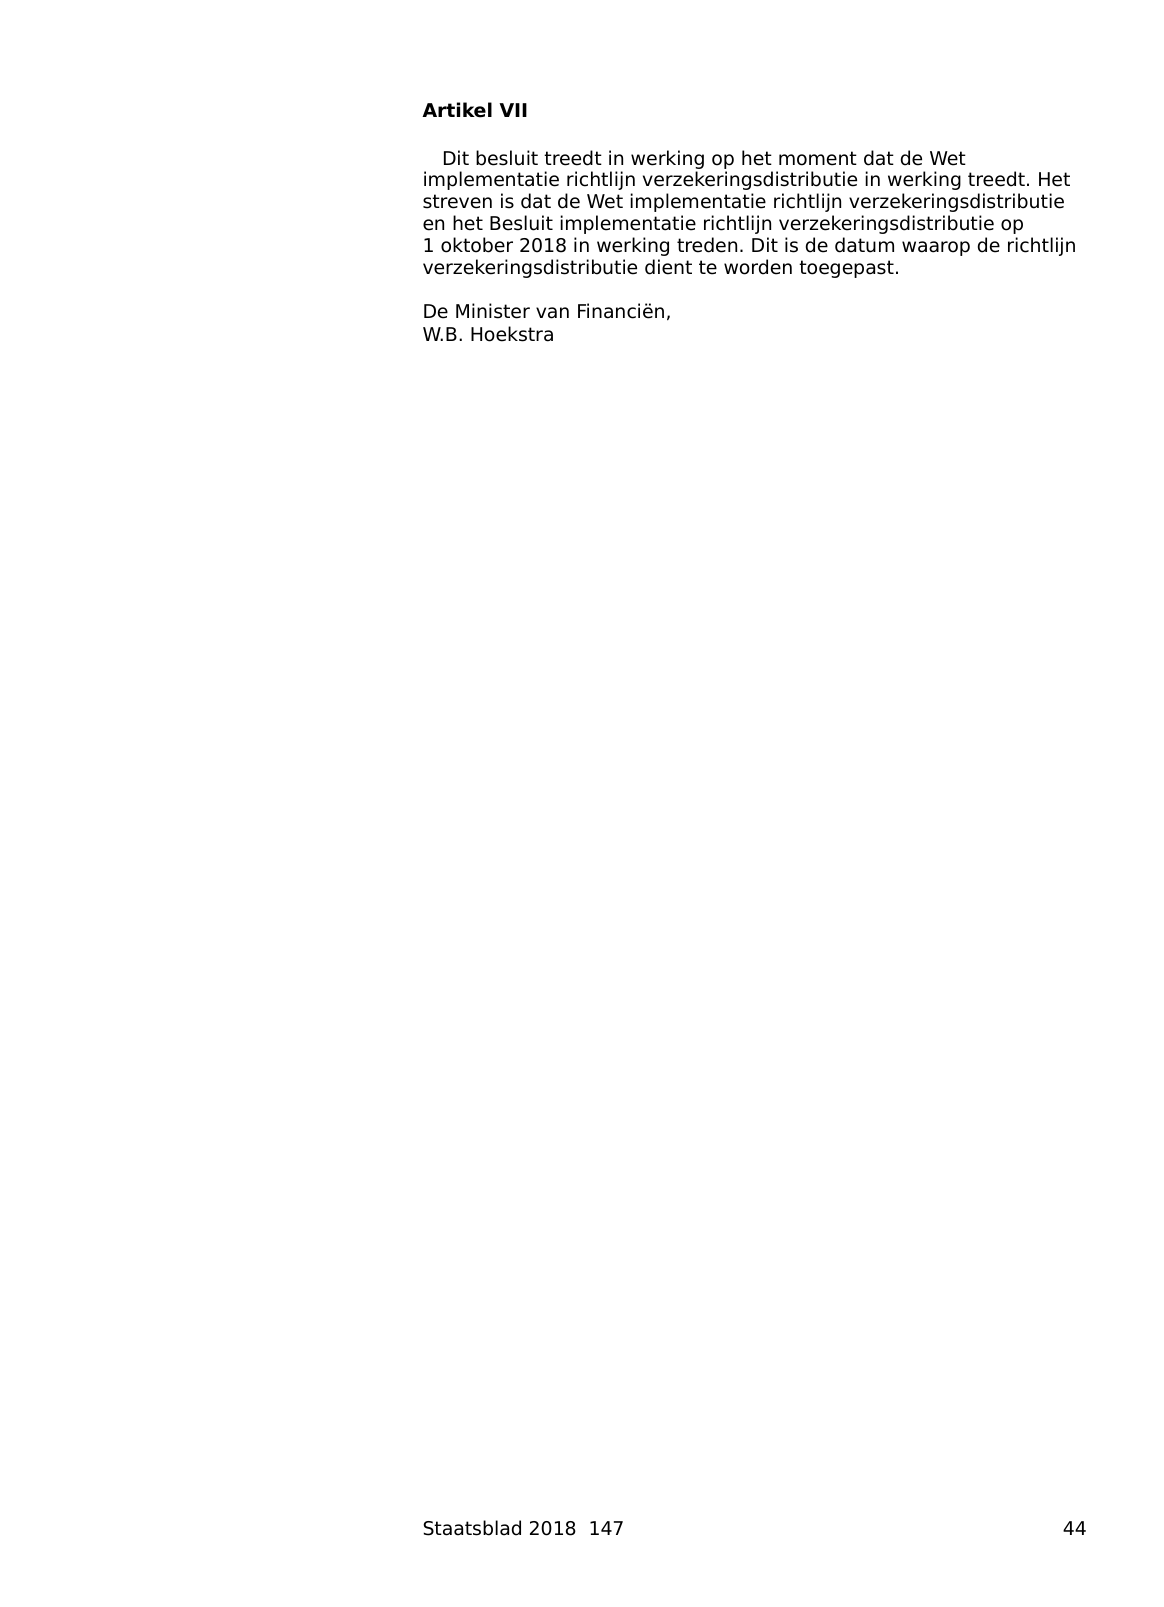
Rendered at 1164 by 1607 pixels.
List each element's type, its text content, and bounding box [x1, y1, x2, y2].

text De Minister van Financiën, W.B. Hoekstra [422, 301, 1087, 345]
subtitle Artikel VII [422, 100, 1087, 122]
text Dit besluit treedt in werking op het moment dat de Wet implementatie richtlijn verzekeringsdistributie in werking treedt. Het streven is dat de Wet implementatie richtlijn verzekeringsdistributie en het Besluit implementatie richtlijn verzekeringsdistributie op 1 oktober 2018 in werking treden. Dit is de datum waarop de richtlijn verzekeringsdistributie dient te worden toegepast. [422, 147, 1087, 279]
